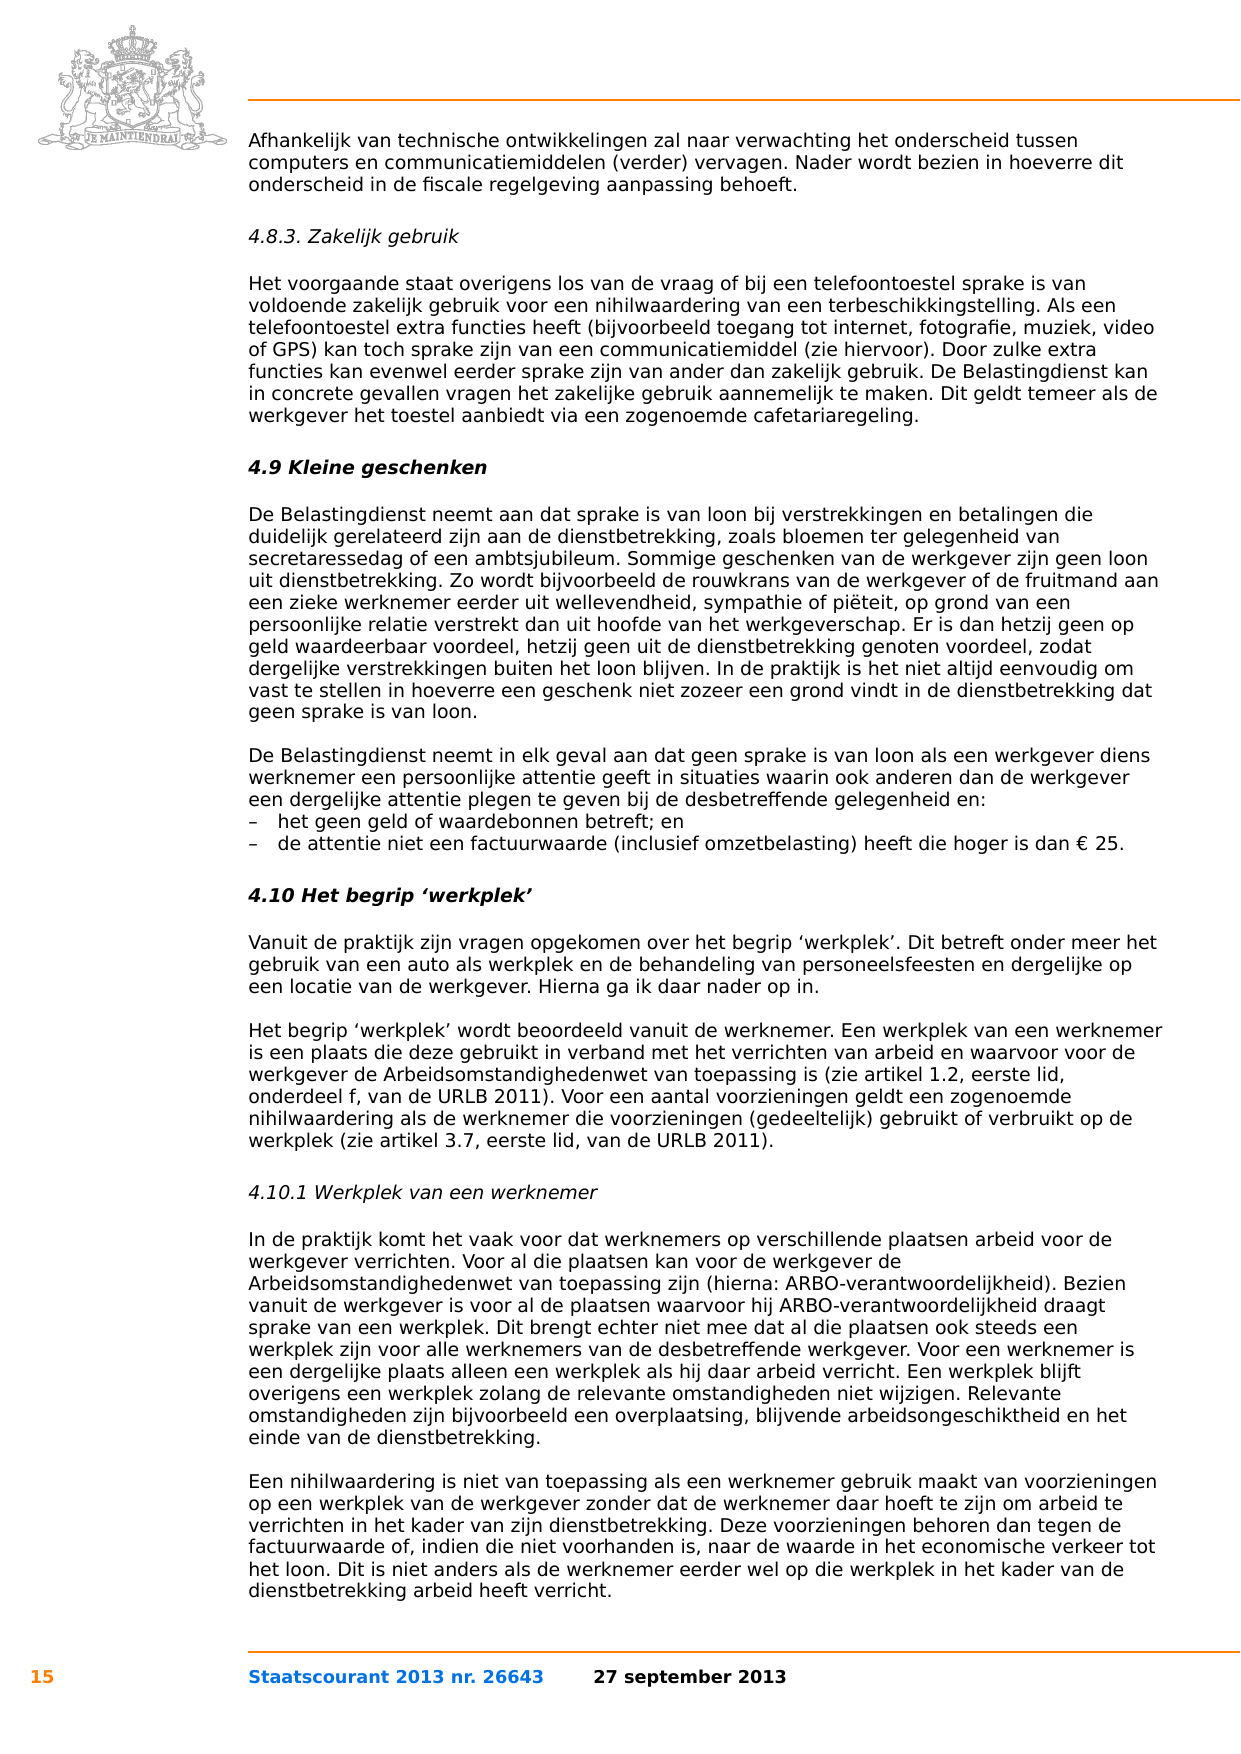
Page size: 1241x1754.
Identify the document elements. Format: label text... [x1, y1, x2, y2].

text Een nihilwaardering is niet van toepassing als een werknemer gebruik maakt van voorzieningen op een werkplek van de werkgever zonder dat de werknemer daar hoeft te zijn om arbeid te verrichten in het kader van zijn dienstbetrekking. Deze voorzieningen behoren dan tegen de factuurwaarde of, indien die niet voorhanden is, naar de waarde in het economische verkeer tot het loon. Dit is niet anders als de werknemer eerder wel op die werkplek in het kader van de dienstbetrekking arbeid heeft verricht. [248, 1471, 1163, 1602]
text – het geen geld of waardebonnen betreft; en [248, 811, 1163, 833]
text Het begrip ‘werkplek’ wordt beoordeeld vanuit de werknemer. Een werkplek van een werknemer is een plaats die deze gebruikt in verband met het verrichten van arbeid en waarvoor voor de werkgever de Arbeidsomstandighedenwet van toepassing is (zie artikel 1.2, eerste lid, onderdeel f, van de URLB 2011). Voor een aantal voorzieningen geldt een zogenoemde nihilwaardering als de werknemer die voorzieningen (gedeeltelijk) gebruikt of verbruikt op de werkplek (zie artikel 3.7, eerste lid, van de URLB 2011). [248, 1020, 1163, 1152]
text De Belastingdienst neemt aan dat sprake is van loon bij verstrekkingen en betalingen die duidelijk gerelateerd zijn aan de dienstbetrekking, zoals bloemen ter gelegenheid van secretaressedag of een ambtsjubileum. Sommige geschenken van de werkgever zijn geen loon uit dienstbetrekking. Zo wordt bijvoorbeeld de rouwkrans van de werkgever of de fruitmand aan een zieke werknemer eerder uit wellevendheid, sympathie of piëteit, op grond van een persoonlijke relatie verstrekt dan uit hoofde van het werkgeverschap. Er is dan hetzij geen op geld waardeerbaar voordeel, hetzij geen uit de dienstbetrekking genoten voordeel, zodat dergelijke verstrekkingen buiten het loon blijven. In de praktijk is het niet altijd eenvoudig om vast te stellen in hoeverre een geschenk niet zozeer een grond vindt in de dienstbetrekking dat geen sprake is van loon. [248, 504, 1163, 723]
text De Belastingdienst neemt in elk geval aan dat geen sprake is van loon als een werkgever diens werknemer een persoonlijke attentie geeft in situaties waarin ook anderen dan de werkgever een dergelijke attentie plegen te geven bij de desbetreffende gelegenheid en: [248, 745, 1163, 811]
text In de praktijk komt het vaak voor dat werknemers op verschillende plaatsen arbeid voor de werkgever verrichten. Voor al die plaatsen kan voor de werkgever de Arbeidsomstandighedenwet van toepassing zijn (hierna: ARBO-verantwoordelijkheid). Bezien vanuit de werkgever is voor al de plaatsen waarvoor hij ARBO-verantwoordelijkheid draagt sprake van een werkplek. Dit brengt echter niet mee dat al die plaatsen ook steeds een werkplek zijn voor alle werknemers van de desbetreffende werkgever. Voor een werknemer is een dergelijke plaats alleen een werkplek als hij daar arbeid verricht. Een werkplek blijft overigens een werkplek zolang de relevante omstandigheden niet wijzigen. Relevante omstandigheden zijn bijvoorbeeld een overplaatsing, blijvende arbeidsongeschiktheid en het einde van de dienstbetrekking. [248, 1229, 1163, 1449]
text Vanuit de praktijk zijn vragen opgekomen over het begrip ‘werkplek’. Dit betreft onder meer het gebruik van een auto als werkplek en de behandeling van personeelsfeesten en dergelijke op een locatie van de werkgever. Hierna ga ik daar nader op in. [248, 932, 1163, 998]
subtitle 4.9 Kleine geschenken [248, 457, 1163, 479]
subtitle 4.10.1 Werkplek van een werknemer [248, 1182, 1163, 1204]
picture [38, 25, 227, 150]
subtitle 4.8.3. Zakelijk gebruik [248, 226, 1163, 248]
text Het voorgaande staat overigens los van de vraag of bij een telefoontoestel sprake is van voldoende zakelijk gebruik voor een nihilwaardering van een terbeschikkingstelling. Als een telefoontoestel extra functies heeft (bijvoorbeeld toegang tot internet, fotografie, muziek, video of GPS) kan toch sprake zijn van een communicatiemiddel (zie hiervoor). Door zulke extra functies kan evenwel eerder sprake zijn van ander dan zakelijk gebruik. De Belastingdienst kan in concrete gevallen vragen het zakelijke gebruik aannemelijk te maken. Dit geldt temeer als de werkgever het toestel aanbiedt via een zogenoemde cafetariaregeling. [248, 273, 1163, 427]
text Afhankelijk van technische ontwikkelingen zal naar verwachting het onderscheid tussen computers en communicatiemiddelen (verder) vervagen. Nader wordt bezien in hoeverre dit onderscheid in de fiscale regelgeving aanpassing behoeft. [248, 130, 1163, 196]
text – de attentie niet een factuurwaarde (inclusief omzetbelasting) heeft die hoger is dan € 25. [248, 833, 1163, 855]
subtitle 4.10 Het begrip ‘werkplek’ [248, 885, 1163, 907]
